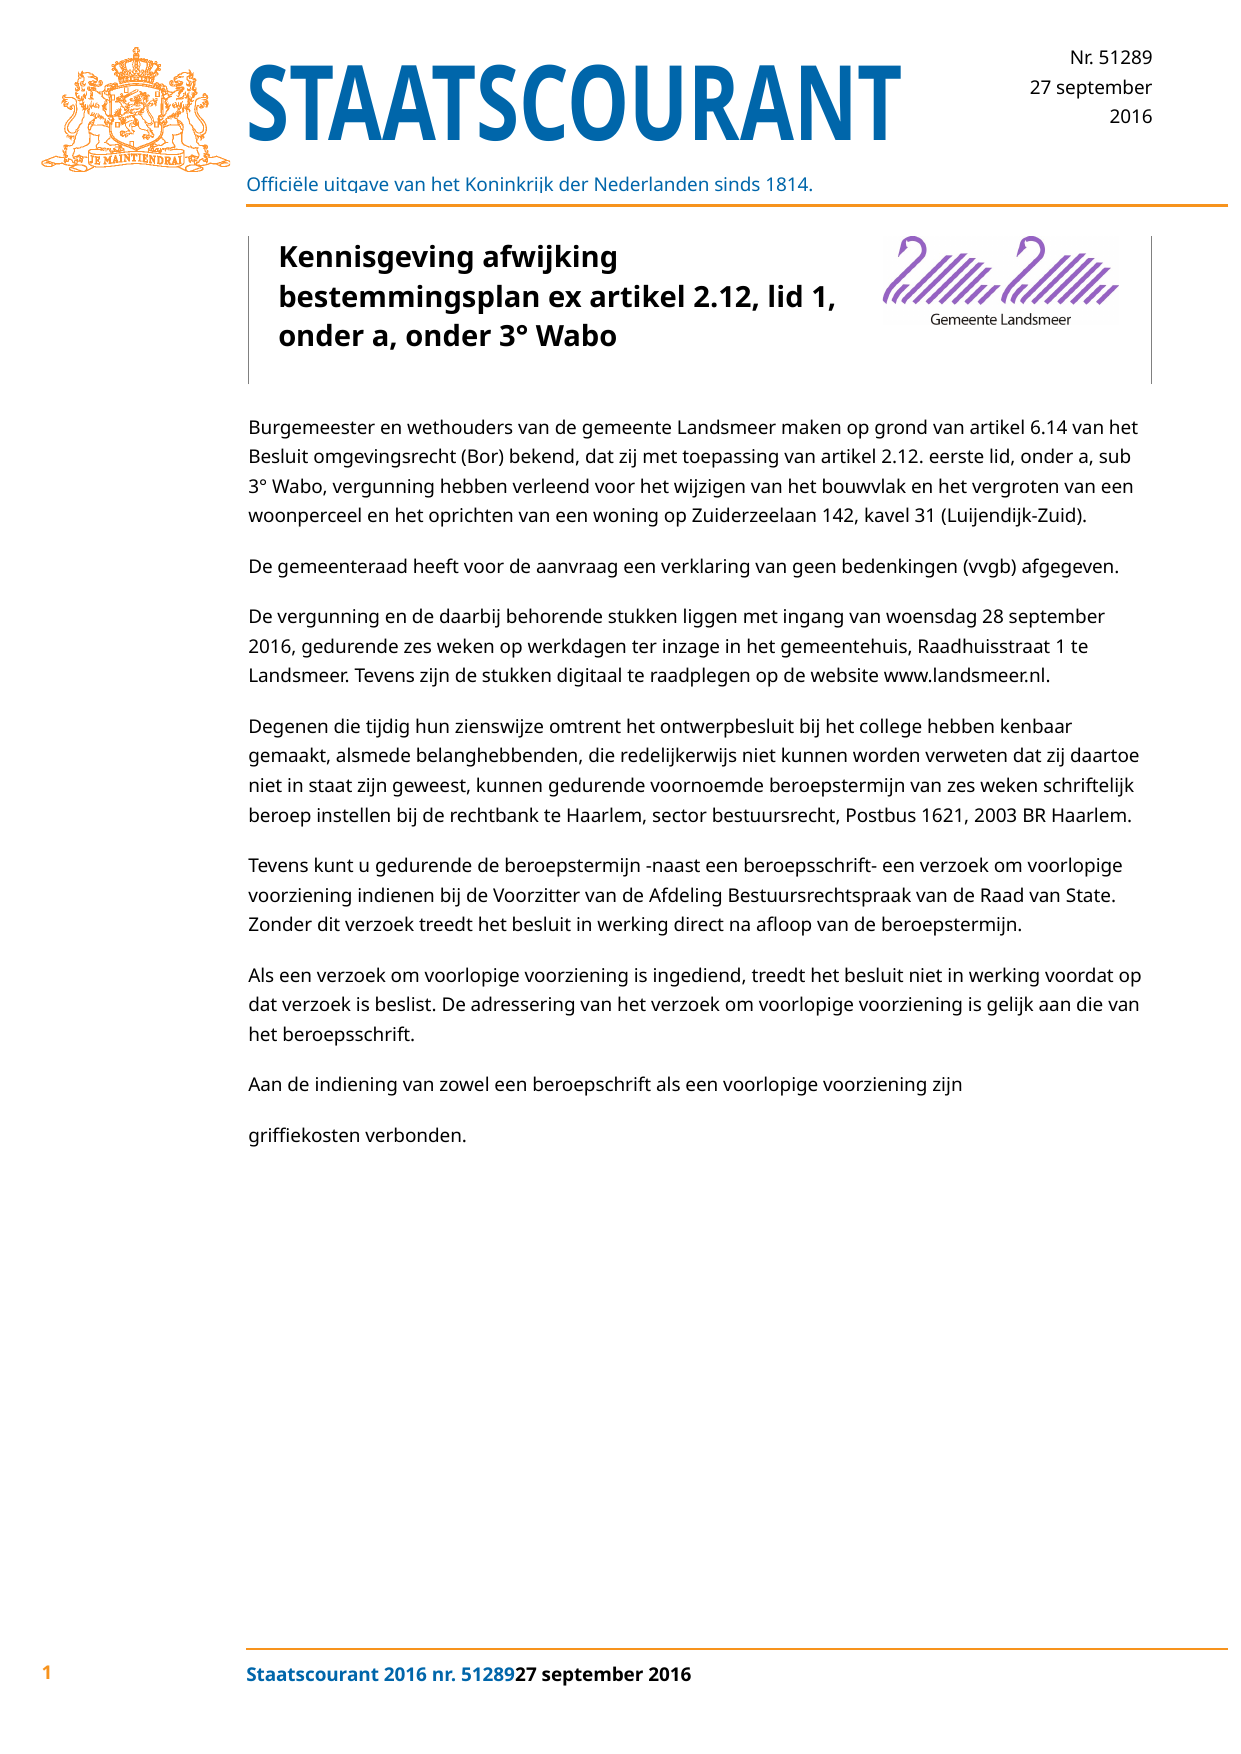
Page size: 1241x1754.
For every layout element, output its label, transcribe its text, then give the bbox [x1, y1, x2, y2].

text Burgemeester en wethouders van de gemeente Landsmeer maken op grond van artikel 6.14 van het Besluit omgevingsrecht (Bor) bekend, dat zij met toepassing van artikel 2.12. eerste lid, onder a, sub 3° Wabo, vergunning hebben verleend voor het wijzigen van het bouwvlak en het vergroten van een woonperceel en het oprichten van een woning op Zuiderzeelaan 142, kavel 31 (Luijendijk-Zuid). [248, 414, 1152, 528]
text Degenen die tijdig hun zienswijze omtrent het ontwerpbesluit bij het college hebben kenbaar gemaakt, alsmede belanghebbenden, die redelijkerwijs niet kunnen worden verweten dat zij daartoe niet in staat zijn geweest, kunnen gedurende voornoemde beroepstermijn van zes weken schriftelijk beroep instellen bij de rechtbank te Haarlem, sector bestuursrecht, Postbus 1621, 2003 BR Haarlem. [248, 713, 1152, 828]
picture [882, 236, 1119, 325]
table_header [850, 236, 1151, 384]
text Als een verzoek om voorlopige voorziening is ingediend, treedt het besluit niet in werking voordat op dat verzoek is beslist. De adressering van het verzoek om voorlopige voorziening is gelijk aan die van het beroepsschrift. [248, 962, 1152, 1047]
table_header Kennisgeving afwijking bestemmingsplan ex artikel 2.12, lid 1, onder a, onder 3° Wabo [249, 236, 850, 384]
text Aan de indiening van zowel een beroepschrift als een voorlopige voorziening zijn [248, 1071, 1152, 1097]
text griffiekosten verbonden. [248, 1122, 1152, 1148]
picture [41, 47, 231, 172]
text De gemeenteraad heeft voor de aanvraag een verklaring van geen bedenkingen (vvgb) afgegeven. [248, 553, 1152, 579]
text De vergunning en de daarbij behorende stukken liggen met ingang van woensdag 28 september 2016, gedurende zes weken op werkdagen ter inzage in het gemeentehuis, Raadhuisstraat 1 te Landsmeer. Tevens zijn de stukken digitaal te raadplegen op de website www.landsmeer.nl. [248, 603, 1152, 688]
text Tevens kunt u gedurende de beroepstermijn -naast een beroepsschrift- een verzoek om voorlopige voorziening indienen bij de Voorzitter van de Afdeling Bestuursrechtspraak van de Raad van State. Zonder dit verzoek treedt het besluit in werking direct na afloop van de beroepstermijn. [248, 852, 1152, 937]
